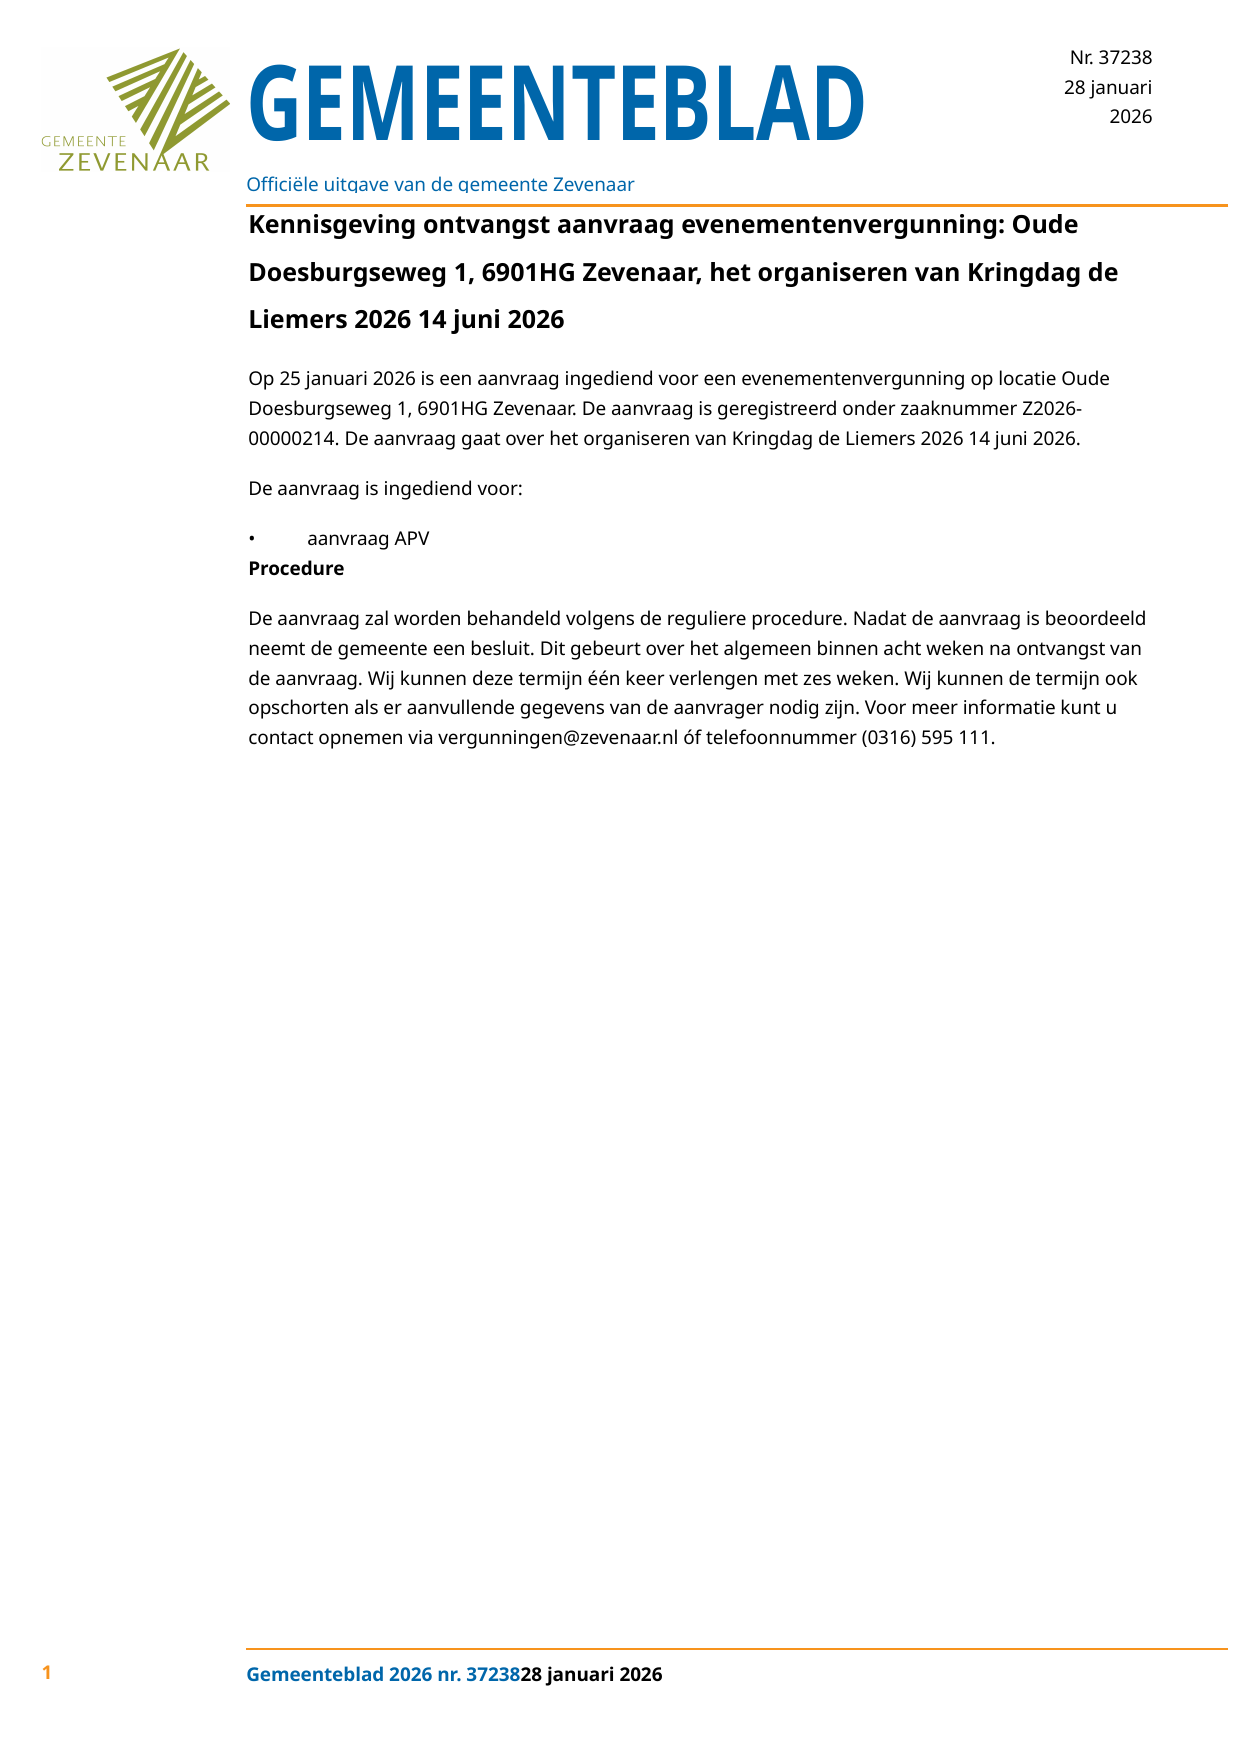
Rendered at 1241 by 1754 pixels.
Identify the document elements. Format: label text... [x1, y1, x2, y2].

text Op 25 januari 2026 is een aanvraag ingediend voor een evenementenvergunning op locatie Oude Doesburgseweg 1, 6901HG Zevenaar. De aanvraag is geregistreerd onder zaaknummer Z2026-00000214. De aanvraag gaat over het organiseren van Kringdag de Liemers 2026 14 juni 2026. [248, 366, 1152, 450]
text De aanvraag zal worden behandeld volgens de reguliere procedure. Nadat de aanvraag is beoordeeld neemt de gemeente een besluit. Dit gebeurt over het algemeen binnen acht weken na ontvangst van de aanvraag. Wij kunnen deze termijn één keer verlengen met zes weken. Wij kunnen de termijn ook opschorten als er aanvullende gegevens van de aanvrager nodig zijn. Voor meer informatie kunt u contact opnemen via vergunningen@zevenaar.nl óf telefoonnummer (0316) 595 111. [248, 606, 1152, 749]
text De aanvraag is ingediend voor: [248, 475, 1152, 501]
text Procedure [248, 555, 1152, 581]
picture [41, 47, 231, 172]
text Kennisgeving ontvangst aanvraag evenementenvergunning: Oude Doesburgseweg 1, 6901HG Zevenaar, het organiseren van Kringdag de Liemers 2026 14 juni 2026 [248, 207, 1152, 336]
list aanvraag APV [248, 526, 1152, 551]
